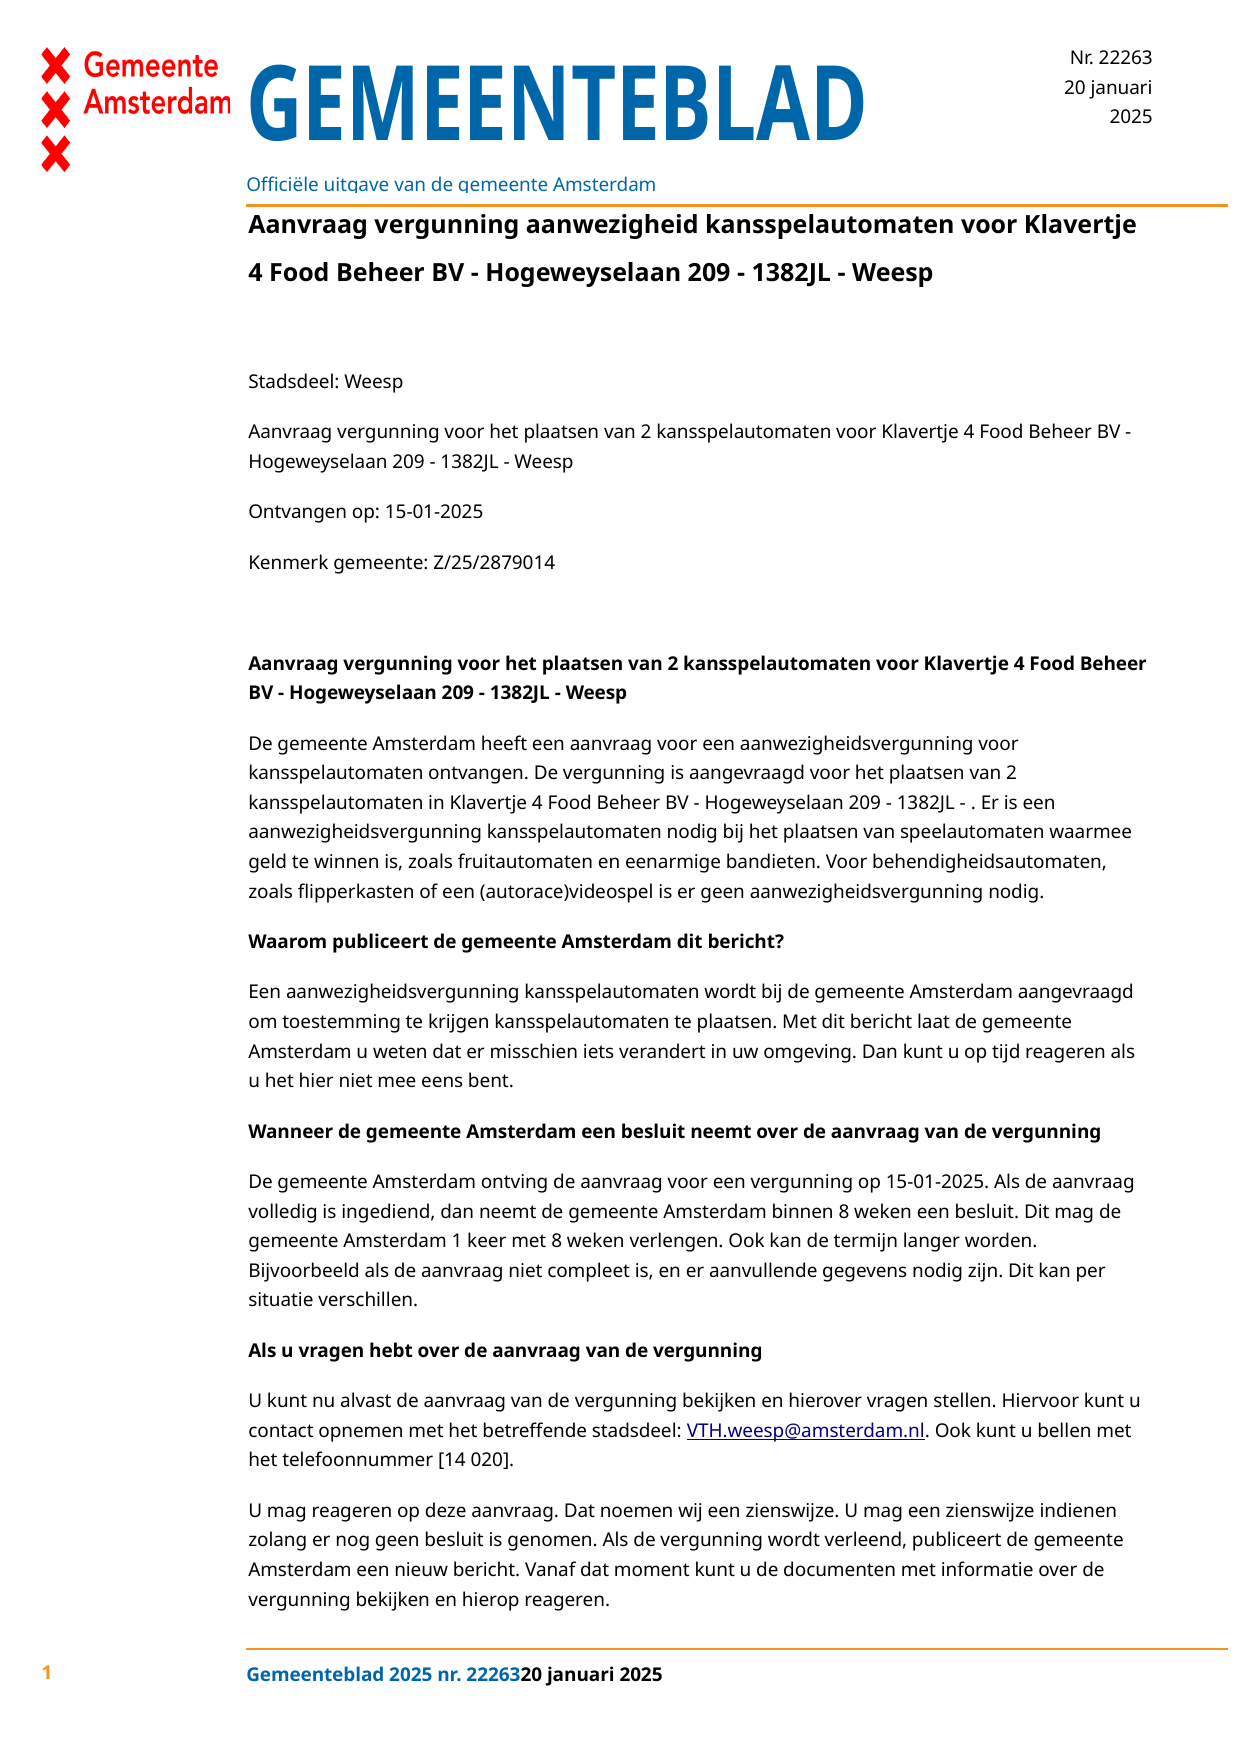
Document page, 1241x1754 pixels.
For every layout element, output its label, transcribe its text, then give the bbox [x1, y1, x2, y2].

text Aanvraag vergunning voor het plaatsen van 2 kansspelautomaten voor Klavertje 4 Food Beheer BV - Hogeweyselaan 209 - 1382JL - Weesp [248, 650, 1152, 705]
text Ontvangen op: 15-01-2025 [248, 499, 1152, 524]
text Een aanwezigheidsvergunning kansspelautomaten wordt bij de gemeente Amsterdam aangevraagd om toestemming te krijgen kansspelautomaten te plaatsen. Met dit bericht laat de gemeente Amsterdam u weten dat er misschien iets verandert in uw omgeving. Dan kunt u op tijd reageren als u het hier niet mee eens bent. [248, 979, 1152, 1093]
text U mag reageren op deze aanvraag. Dat noemen wij een zienswijze. U mag een zienswijze indienen zolang er nog geen besluit is genomen. Als de vergunning wordt verleend, publiceert de gemeente Amsterdam een nieuw bericht. Vanaf dat moment kunt u de documenten met informatie over de vergunning bekijken en hierop reageren. [248, 1497, 1152, 1612]
text Stadsdeel: Weesp [248, 368, 1152, 394]
text Aanvraag vergunning aanwezigheid kansspelautomaten voor Klavertje 4 Food Beheer BV - Hogeweyselaan 209 - 1382JL - Weesp [248, 207, 1152, 288]
text De gemeente Amsterdam ontving de aanvraag voor een vergunning op 15-01-2025. Als de aanvraag volledig is ingediend, dan neemt de gemeente Amsterdam binnen 8 weken een besluit. Dit mag de gemeente Amsterdam 1 keer met 8 weken verlengen. Ook kan de termijn langer worden. Bijvoorbeeld als de aanvraag niet compleet is, en er aanvullende gegevens nodig zijn. Dit kan per situatie verschillen. [248, 1168, 1152, 1312]
text Kenmerk gemeente: Z/25/2879014 [248, 549, 1152, 575]
text U kunt nu alvast de aanvraag van de vergunning bekijken en hierover vragen stellen. Hiervoor kunt u contact opnemen met het betreffende stadsdeel: VTH.weesp@amsterdam.nl. Ook kunt u bellen met het telefoonnummer [14 020]. [248, 1387, 1152, 1472]
picture [41, 47, 231, 172]
text Als u vragen hebt over de aanvraag van de vergunning [248, 1337, 1152, 1363]
text Aanvraag vergunning voor het plaatsen van 2 kansspelautomaten voor Klavertje 4 Food Beheer BV - Hogeweyselaan 209 - 1382JL - Weesp [248, 419, 1152, 474]
text Wanneer de gemeente Amsterdam een besluit neemt over de aanvraag van de vergunning [248, 1118, 1152, 1144]
text De gemeente Amsterdam heeft een aanvraag voor een aanwezigheidsvergunning voor kansspelautomaten ontvangen. De vergunning is aangevraagd voor het plaatsen van 2 kansspelautomaten in Klavertje 4 Food Beheer BV - Hogeweyselaan 209 - 1382JL - . Er is een aanwezigheidsvergunning kansspelautomaten nodig bij het plaatsen van speelautomaten waarmee geld te winnen is, zoals fruitautomaten en eenarmige bandieten. Voor behendigheidsautomaten, zoals flipperkasten of een (autorace)videospel is er geen aanwezigheidsvergunning nodig. [248, 730, 1152, 904]
text Waarom publiceert de gemeente Amsterdam dit bericht? [248, 928, 1152, 954]
